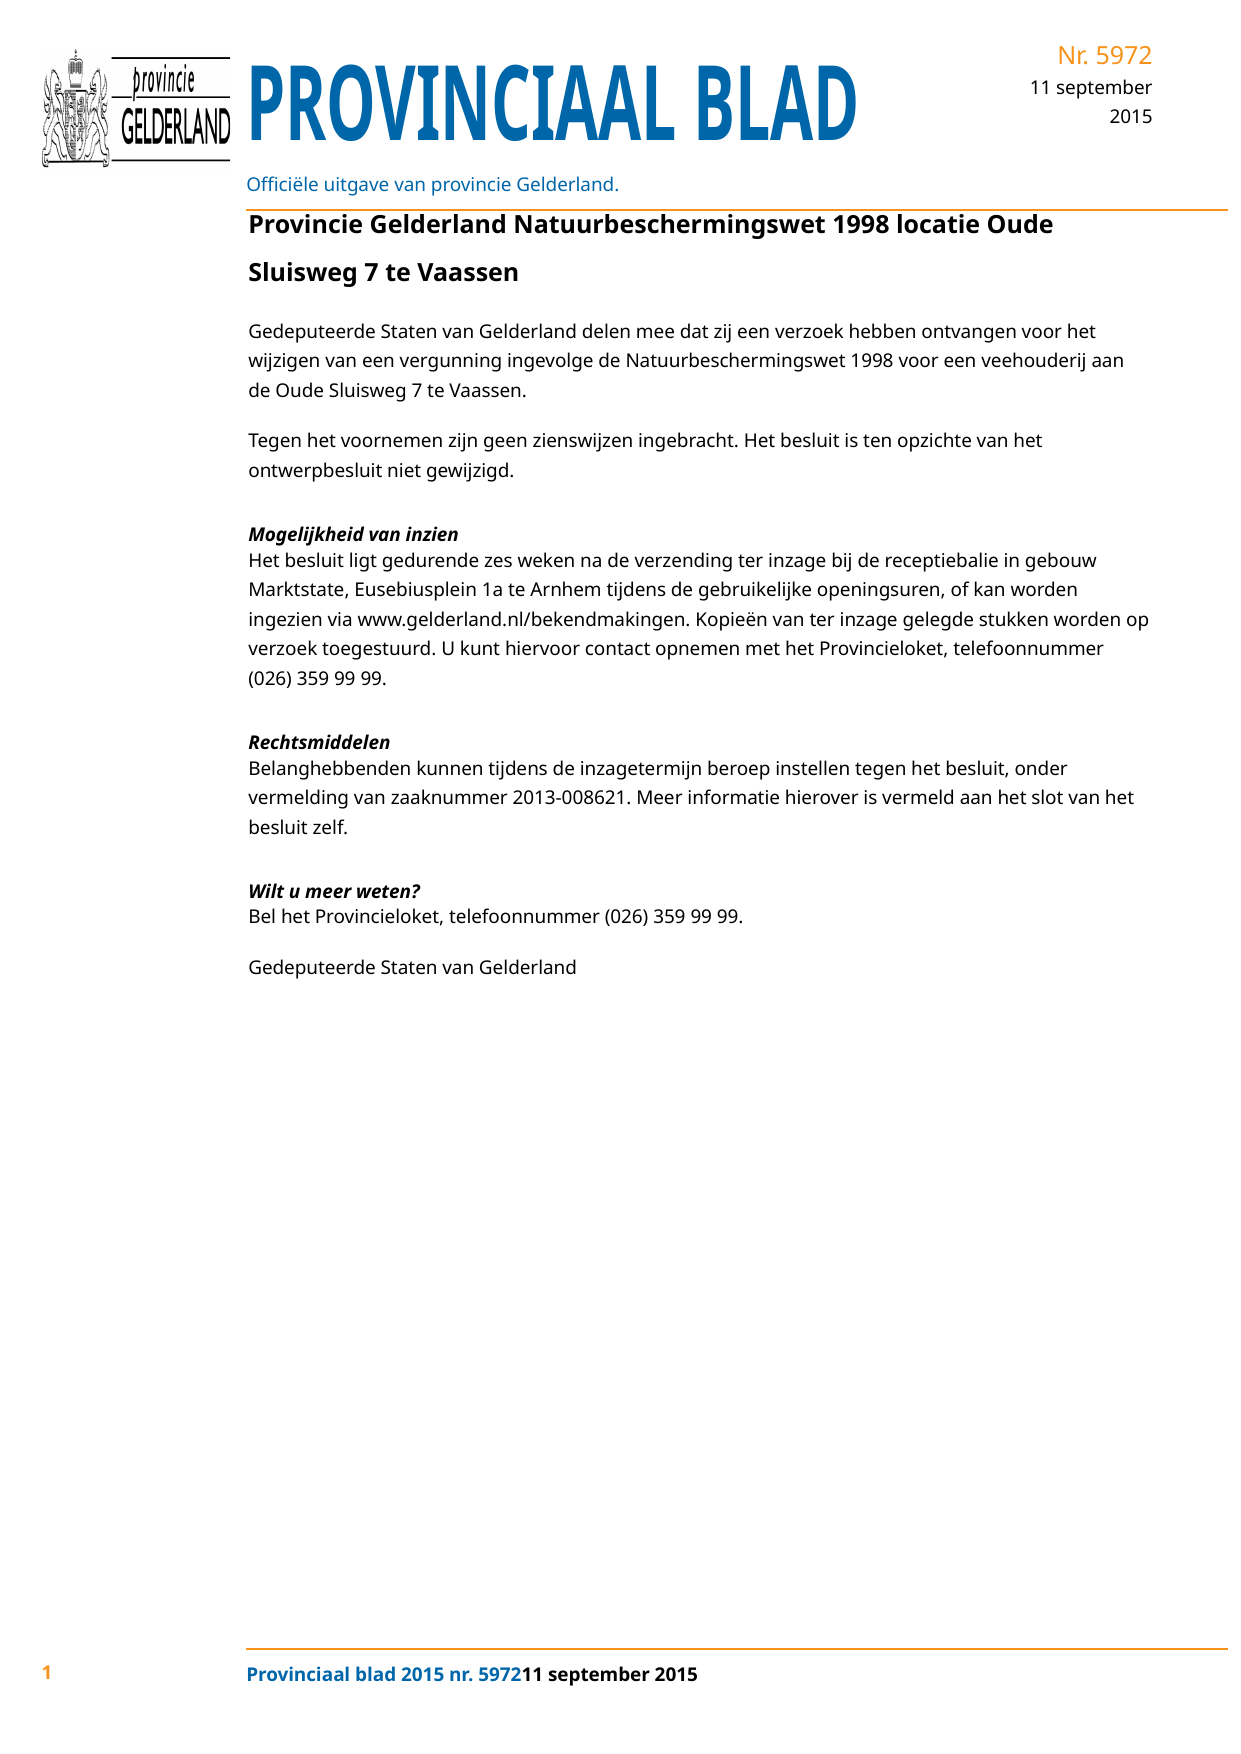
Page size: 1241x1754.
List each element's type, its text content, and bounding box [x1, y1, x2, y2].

text Het besluit ligt gedurende zes weken na de verzending ter inzage bij de receptiebalie in gebouw Marktstate, Eusebiusplein 1a te Arnhem tijdens de gebruikelijke openingsuren, of kan worden ingezien via www.gelderland.nl/bekendmakingen. Kopieën van ter inzage gelegde stukken worden op verzoek toegestuurd. U kunt hiervoor contact opnemen met het Provincieloket, telefoonnummer (026) 359 99 99. [248, 547, 1152, 691]
text Provincie Gelderland Natuurbeschermingswet 1998 locatie Oude Sluisweg 7 te Vaassen [248, 211, 1152, 288]
text Gedeputeerde Staten van Gelderland [248, 954, 1152, 980]
text Rechtsmiddelen [248, 729, 1152, 755]
text Bel het Provincieloket, telefoonnummer (026) 359 99 99. [248, 904, 1152, 929]
text Tegen het voornemen zijn geen zienswijzen ingebracht. Het besluit is ten opzichte van het ontwerpbesluit niet gewijzigd. [248, 427, 1152, 483]
text Mogelijkheid van inzien [248, 521, 1152, 547]
text Wilt u meer weten? [248, 878, 1152, 904]
text Gedeputeerde Staten van Gelderland delen mee dat zij een verzoek hebben ontvangen voor het wijzigen van een vergunning ingevolge de Natuurbeschermingswet 1998 voor een veehouderij aan de Oude Sluisweg 7 te Vaassen. [248, 318, 1152, 403]
picture [41, 47, 231, 172]
text Belanghebbenden kunnen tijdens de inzagetermijn beroep instellen tegen het besluit, onder vermelding van zaaknummer 2013-008621. Meer informatie hierover is vermeld aan het slot van het besluit zelf. [248, 755, 1152, 840]
